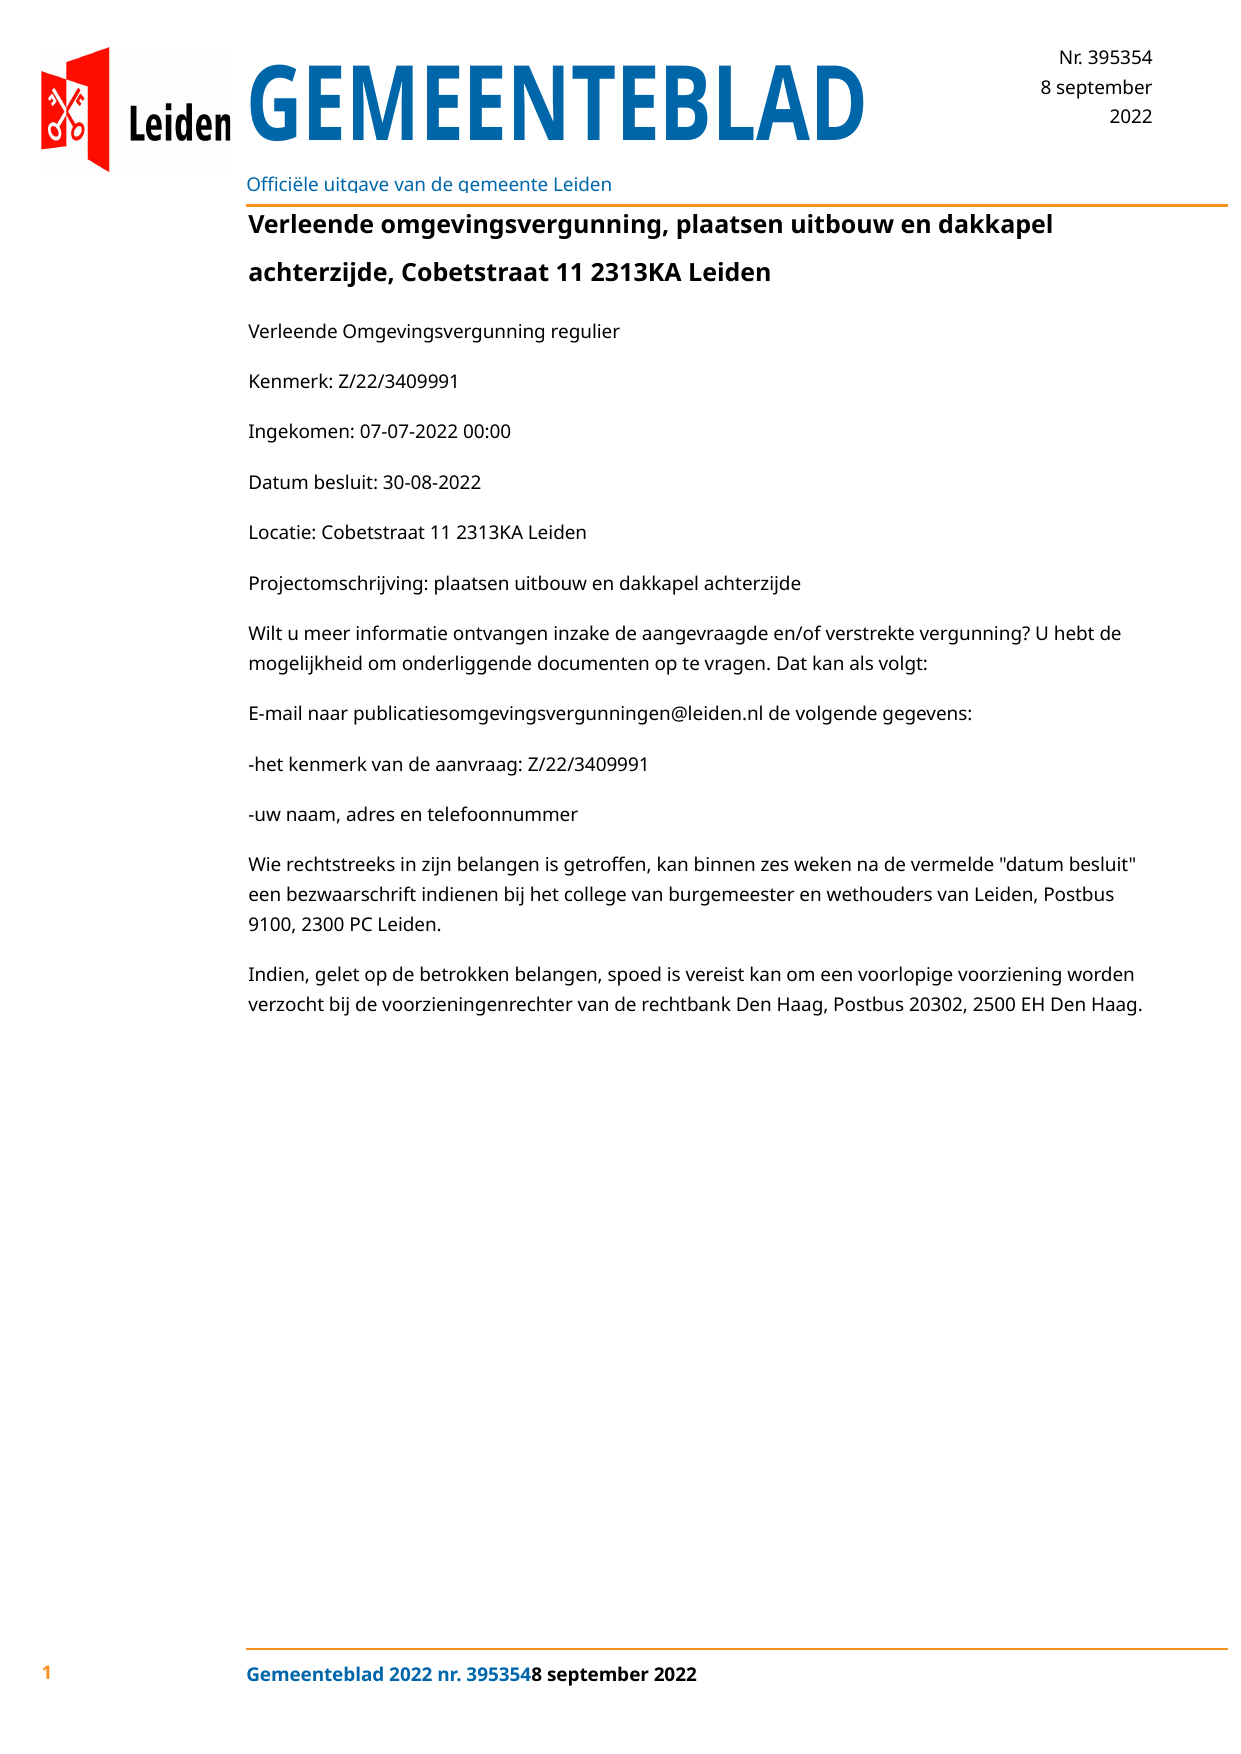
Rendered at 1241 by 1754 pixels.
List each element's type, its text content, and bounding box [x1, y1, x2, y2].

text Ingekomen: 07-07-2022 00:00 [248, 419, 1152, 444]
text Indien, gelet op de betrokken belangen, spoed is vereist kan om een voorlopige voorziening worden verzocht bij de voorzieningenrechter van de rechtbank Den Haag, Postbus 20302, 2500 EH Den Haag. [248, 961, 1152, 1017]
picture [41, 47, 231, 172]
text Projectomschrijving: plaatsen uitbouw en dakkapel achterzijde [248, 570, 1152, 596]
text Wie rechtstreeks in zijn belangen is getroffen, kan binnen zes weken na de vermelde "datum besluit" een bezwaarschrift indienen bij het college van burgemeester en wethouders van Leiden, Postbus 9100, 2300 PC Leiden. [248, 852, 1152, 937]
text -het kenmerk van de aanvraag: Z/22/3409991 [248, 751, 1152, 777]
text E-mail naar publicatiesomgevingsvergunningen@leiden.nl de volgende gegevens: [248, 700, 1152, 726]
text Locatie: Cobetstraat 11 2313KA Leiden [248, 519, 1152, 545]
text Verleende omgevingsvergunning, plaatsen uitbouw en dakkapel achterzijde, Cobetstraat 11 2313KA Leiden [248, 207, 1152, 288]
text Wilt u meer informatie ontvangen inzake de aangevraagde en/of verstrekte vergunning? U hebt de mogelijkheid om onderliggende documenten op te vragen. Dat kan als volgt: [248, 620, 1152, 676]
text Verleende Omgevingsvergunning regulier [248, 318, 1152, 344]
text -uw naam, adres en telefoonnummer [248, 801, 1152, 827]
text Kenmerk: Z/22/3409991 [248, 368, 1152, 394]
text Datum besluit: 30-08-2022 [248, 469, 1152, 495]
